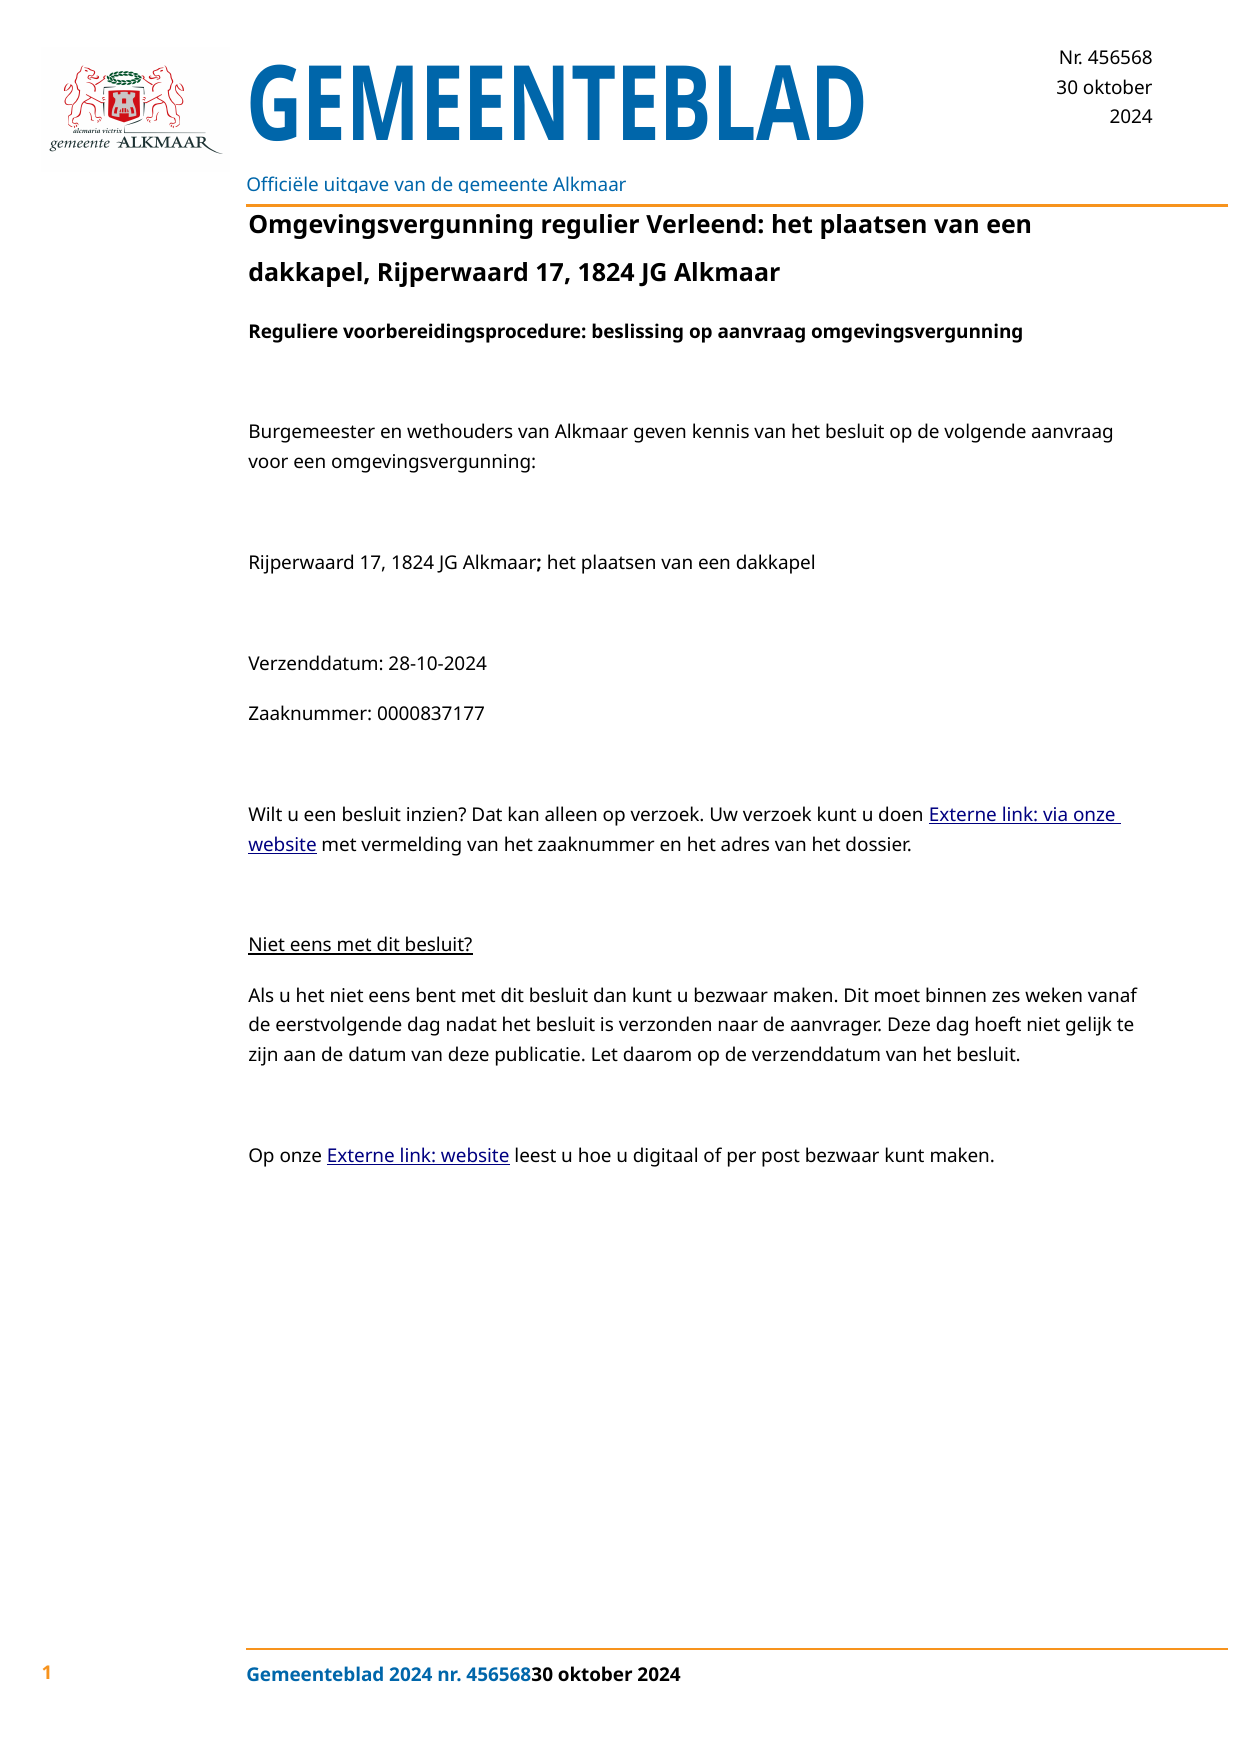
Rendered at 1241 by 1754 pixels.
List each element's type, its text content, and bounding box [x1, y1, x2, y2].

text Burgemeester en wethouders van Alkmaar geven kennis van het besluit op de volgende aanvraag voor een omgevingsvergunning: [248, 419, 1152, 474]
text Reguliere voorbereidingsprocedure: beslissing op aanvraag omgevingsvergunning [248, 318, 1152, 344]
text Wilt u een besluit inzien? Dat kan alleen op verzoek. Uw verzoek kunt u doen Externe link: via onze website met vermelding van het zaaknummer en het adres van het dossier. [248, 801, 1152, 857]
text Op onze Externe link: website leest u hoe u digitaal of per post bezwaar kunt maken. [248, 1142, 1152, 1168]
text Rijperwaard 17, 1824 JG Alkmaar; het plaatsen van een dakkapel [248, 549, 1152, 575]
text Verzenddatum: 28-10-2024 [248, 650, 1152, 676]
text Als u het niet eens bent met dit besluit dan kunt u bezwaar maken. Dit moet binnen zes weken vanaf de eerstvolgende dag nadat het besluit is verzonden naar de aanvrager. Deze dag hoeft niet gelijk te zijn aan de datum van deze publicatie. Let daarom op de verzenddatum van het besluit. [248, 982, 1152, 1067]
text Zaaknummer: 0000837177 [248, 700, 1152, 726]
text Omgevingsvergunning regulier Verleend: het plaatsen van een dakkapel, Rijperwaard 17, 1824 JG Alkmaar [248, 207, 1152, 288]
text Niet eens met dit besluit? [248, 932, 1152, 957]
picture [41, 47, 231, 172]
